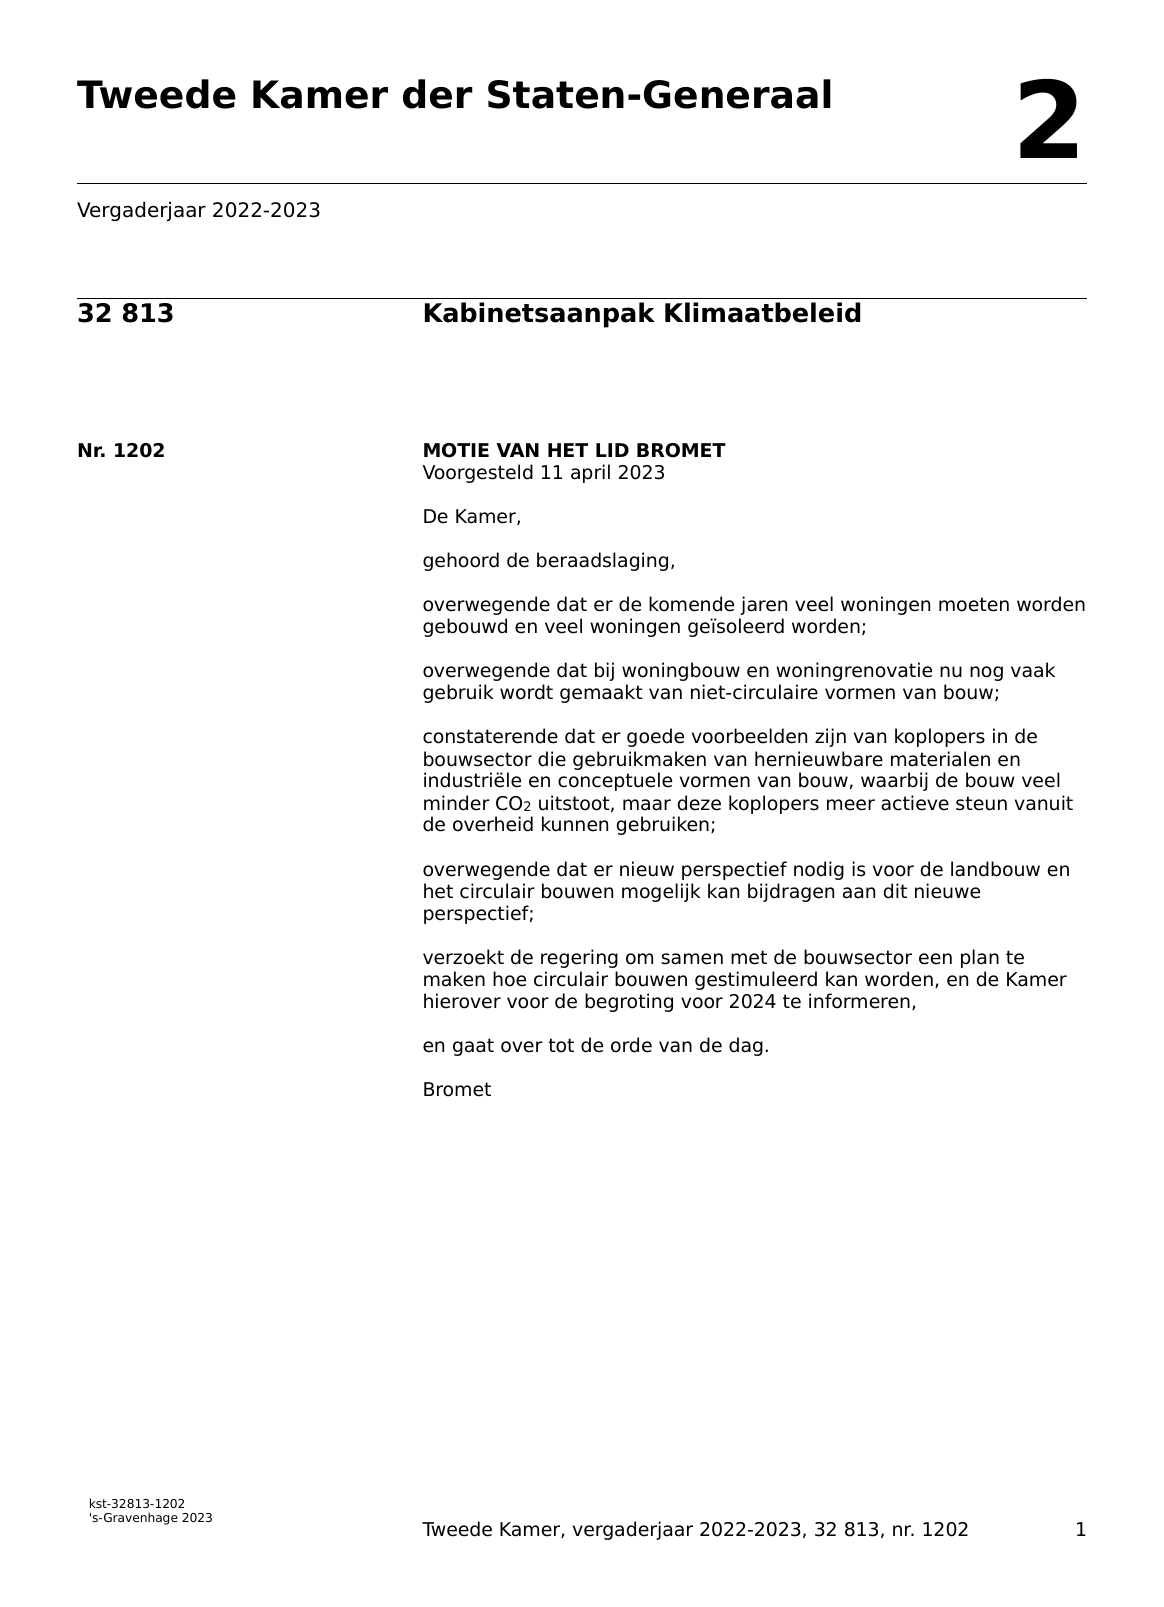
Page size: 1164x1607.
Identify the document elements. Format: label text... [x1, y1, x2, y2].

text verzoekt de regering om samen met de bouwsector een plan te maken hoe circulair bouwen gestimuleerd kan worden, en de Kamer hierover voor de begroting voor 2024 te informeren, [422, 947, 1087, 1013]
table_header 2 [886, 59, 1087, 183]
text constaterende dat er goede voorbeelden zijn van koplopers in de bouwsector die gebruikmaken van hernieuwbare materialen en industriële en conceptuele vormen van bouw, waarbij de bouw veel minder CO2 uitstoot, maar deze koplopers meer actieve steun vanuit de overheid kunnen gebruiken; [422, 726, 1087, 836]
text kst-32813-1202 [88, 1497, 323, 1511]
subtitle 32 813 Kabinetsaanpak Klimaatbeleid [77, 299, 1087, 329]
table_header Tweede Kamer der Staten-Generaal [77, 59, 886, 183]
text en gaat over tot de orde van de dag. [422, 1035, 1087, 1057]
table_cell Vergaderjaar 2022-2023 [77, 184, 1087, 298]
text Bromet [422, 1079, 1087, 1101]
text overwegende dat er de komende jaren veel woningen moeten worden gebouwd en veel woningen geïsoleerd worden; [422, 594, 1087, 638]
text 's-Gravenhage 2023 [88, 1511, 323, 1525]
subtitle Nr. 1202 MOTIE VAN HET LID BROMET [77, 440, 1087, 462]
text gehoord de beraadslaging, [422, 550, 1087, 572]
text De Kamer, [422, 506, 1087, 528]
text Voorgesteld 11 april 2023 [422, 462, 1087, 484]
text overwegende dat bij woningbouw en woningrenovatie nu nog vaak gebruik wordt gemaakt van niet-circulaire vormen van bouw; [422, 660, 1087, 704]
text overwegende dat er nieuw perspectief nodig is voor de landbouw en het circulair bouwen mogelijk kan bijdragen aan dit nieuwe perspectief; [422, 858, 1087, 924]
